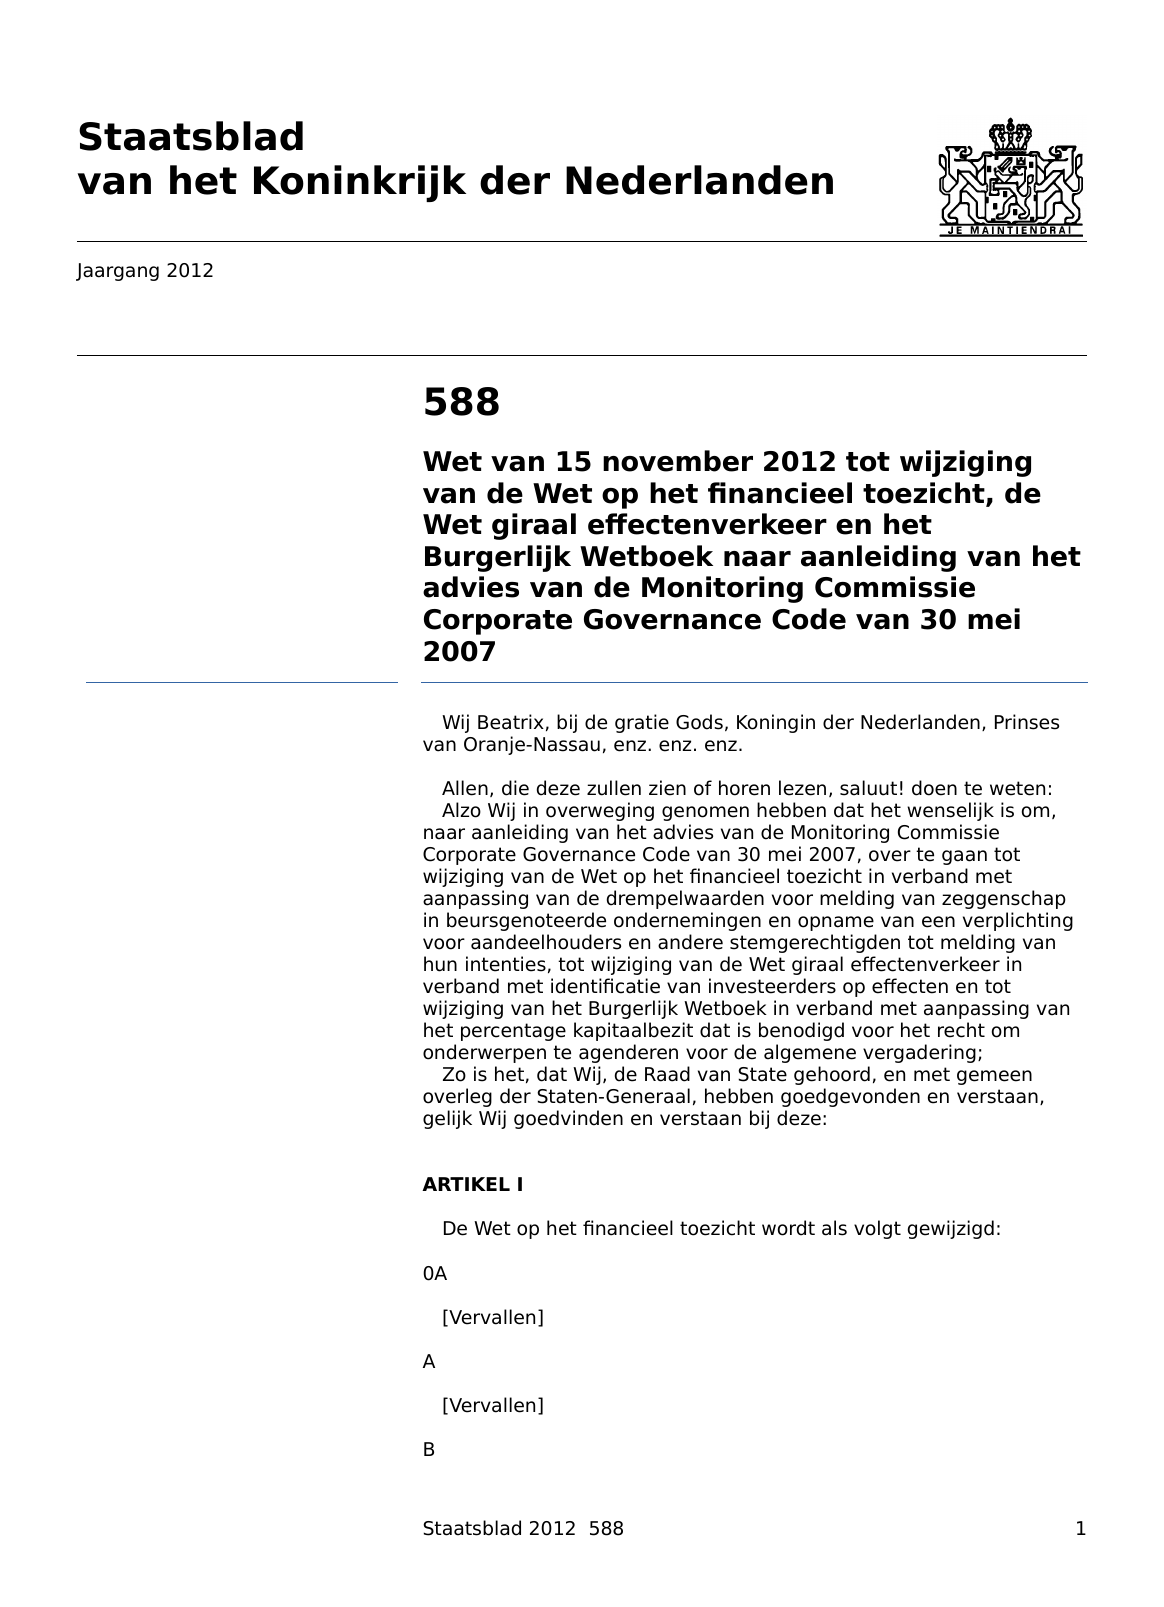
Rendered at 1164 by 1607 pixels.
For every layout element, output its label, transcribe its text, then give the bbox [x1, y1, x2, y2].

subtitle ARTIKEL I [422, 1174, 1087, 1196]
text A [422, 1351, 1087, 1373]
text B [422, 1439, 1087, 1461]
text Wij Beatrix, bij de gratie Gods, Koningin der Nederlanden, Prinses van Oranje-Nassau, enz. enz. enz. [422, 712, 1087, 756]
text 0A [422, 1262, 1087, 1284]
text [Vervallen] [422, 1395, 1087, 1417]
subtitle 588 [422, 381, 1087, 424]
text Allen, die deze zullen zien of horen lezen, saluut! doen te weten: [422, 778, 1087, 800]
table_cell Jaargang 2012 [77, 242, 1087, 355]
text Alzo Wij in overweging genomen hebben dat het wenselijk is om, naar aanleiding van het advies van de Monitoring Commissie Corporate Governance Code van 30 mei 2007, over te gaan tot wijziging van de Wet op het financieel toezicht in verband met aanpassing van de drempelwaarden voor melding van zeggenschap in beursgenoteerde ondernemingen en opname van een verplichting voor aandeelhouders en andere stemgerechtigden tot melding van hun intenties, tot wijziging van de Wet giraal effectenverkeer in verband met identificatie van investeerders op effecten en tot wijziging van het Burgerlijk Wetboek in verband met aanpassing van het percentage kapitaalbezit dat is benodigd voor het recht om onderwerpen te agenderen voor de algemene vergadering; [422, 800, 1087, 1064]
picture [936, 115, 1087, 240]
text Zo is het, dat Wij, de Raad van State gehoord, en met gemeen overleg der Staten-Generaal, hebben goedgevonden en verstaan, gelijk Wij goedvinden en verstaan bij deze: [422, 1064, 1087, 1130]
table_header [886, 100, 1087, 241]
text Wet van 15 november 2012 tot wijziging van de Wet op het financieel toezicht, de Wet giraal effectenverkeer en het Burgerlijk Wetboek naar aanleiding van het advies van de Monitoring Commissie Corporate Governance Code van 30 mei 2007 [422, 447, 1087, 667]
table_header Staatsblad van het Koninkrijk der Nederlanden [77, 100, 886, 241]
text [Vervallen] [422, 1307, 1087, 1328]
text De Wet op het financieel toezicht wordt als volgt gewijzigd: [422, 1218, 1087, 1240]
